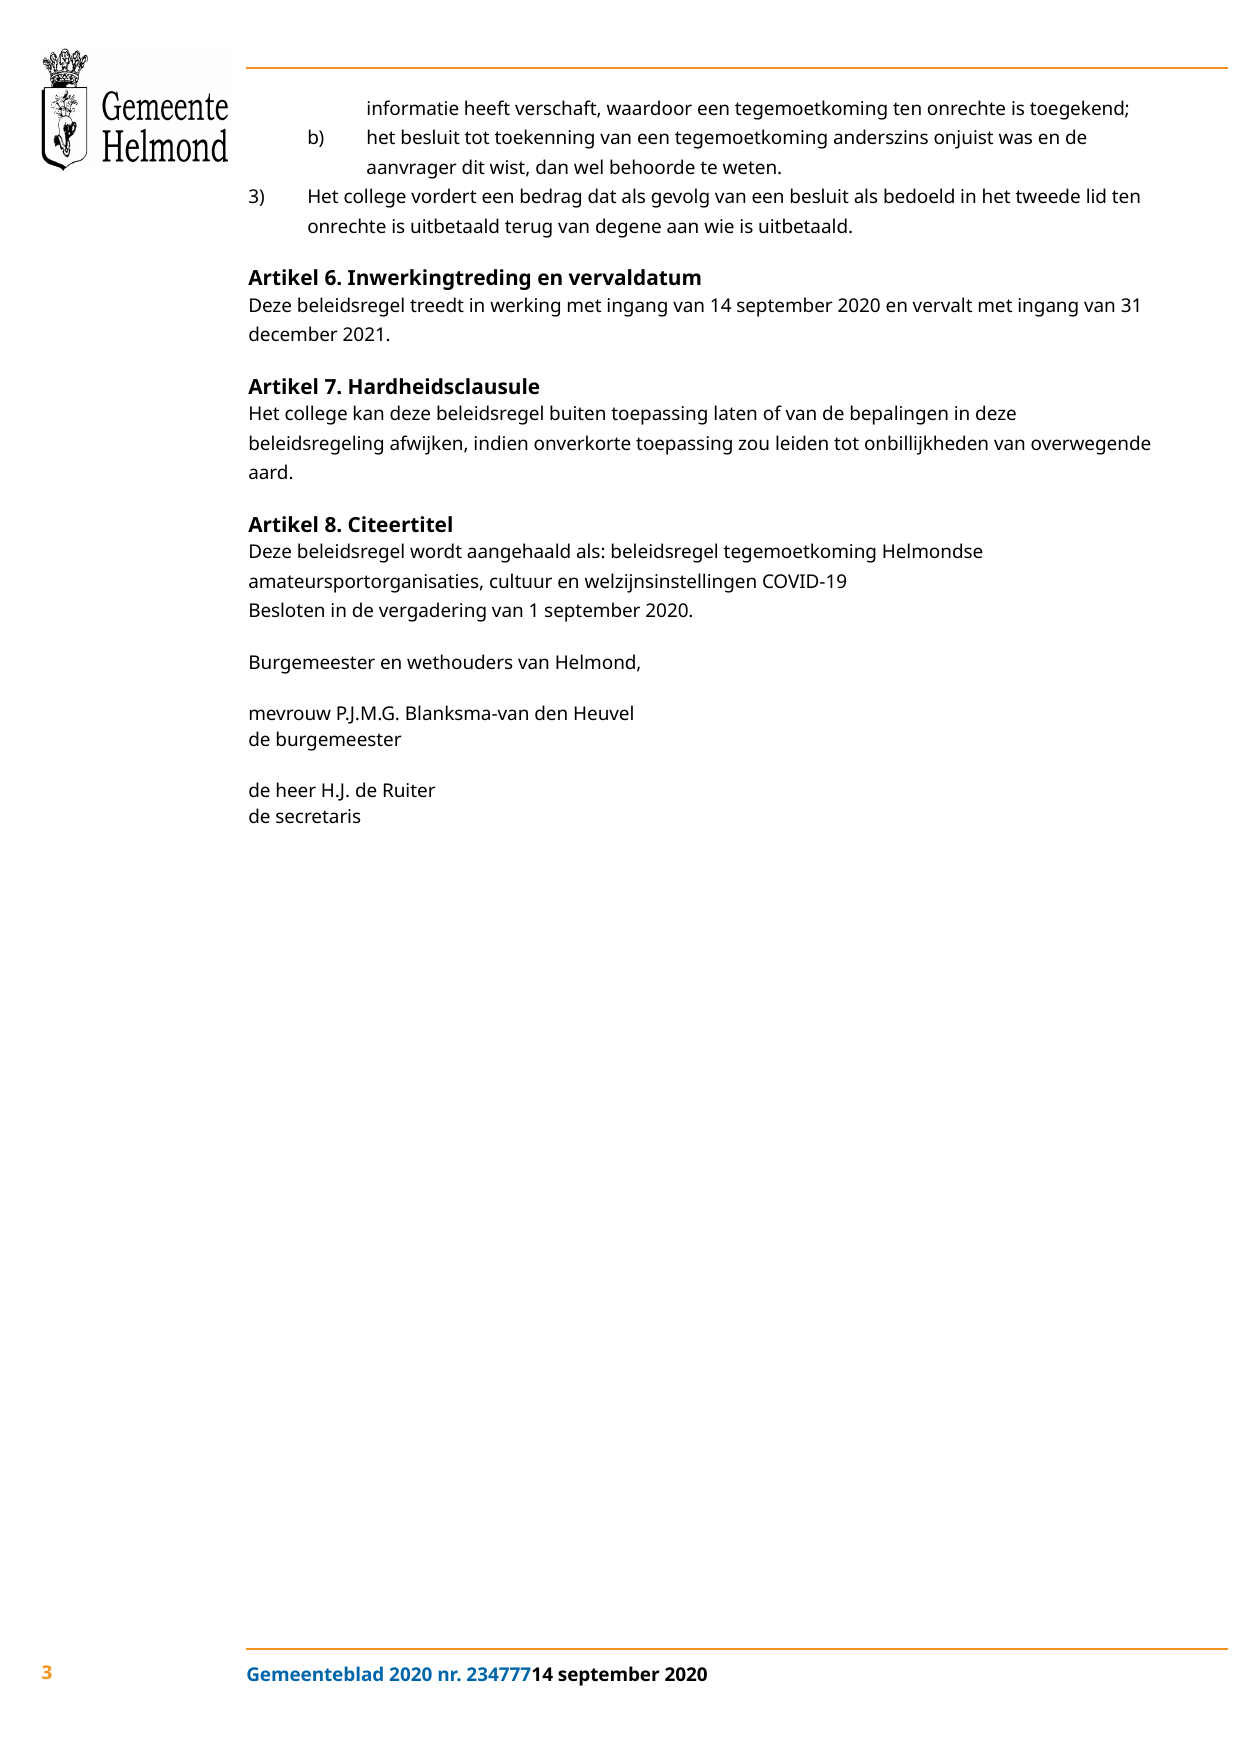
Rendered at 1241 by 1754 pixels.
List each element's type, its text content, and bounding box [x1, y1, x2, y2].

text mevrouw P.J.M.G. Blanksma-van den Heuvel [248, 701, 1152, 726]
list informatie heeft verschaft, waardoor een tegemoetkoming ten onrechte is toegekend; [307, 95, 1152, 121]
text Burgemeester en wethouders van Helmond, [248, 649, 1152, 675]
text Deze beleidsregel treedt in werking met ingang van 14 september 2020 en vervalt met ingang van 31 december 2021. [248, 292, 1152, 347]
text Artikel 7. Hardheidsclausule [248, 372, 1152, 400]
text de secretaris [248, 803, 1152, 829]
text Artikel 6. Inwerkingtreding en vervaldatum [248, 263, 1152, 292]
text Deze beleidsregel wordt aangehaald als: beleidsregel tegemoetkoming Helmondse amateursportorganisaties, cultuur en welzijnsinstellingen COVID-19 [248, 538, 1152, 594]
text de heer H.J. de Ruiter [248, 778, 1152, 803]
text de burgemeester [248, 726, 1152, 752]
list Het college vordert een bedrag dat als gevolg van een besluit als bedoeld in het tweede lid ten onrechte is uitbetaald terug van degene aan wie is uitbetaald. [248, 183, 1152, 239]
text Artikel 8. Citeertitel [248, 510, 1152, 538]
text Besloten in de vergadering van 1 september 2020. [248, 598, 1152, 623]
list het besluit tot toekenning van een tegemoetkoming anderszins onjuist was en de aanvrager dit wist, dan wel behoorde te weten. [307, 124, 1152, 180]
picture [41, 47, 231, 172]
text Het college kan deze beleidsregel buiten toepassing laten of van de bepalingen in deze beleidsregeling afwijken, indien onverkorte toepassing zou leiden tot onbillijkheden van overwegende aard. [248, 400, 1152, 485]
